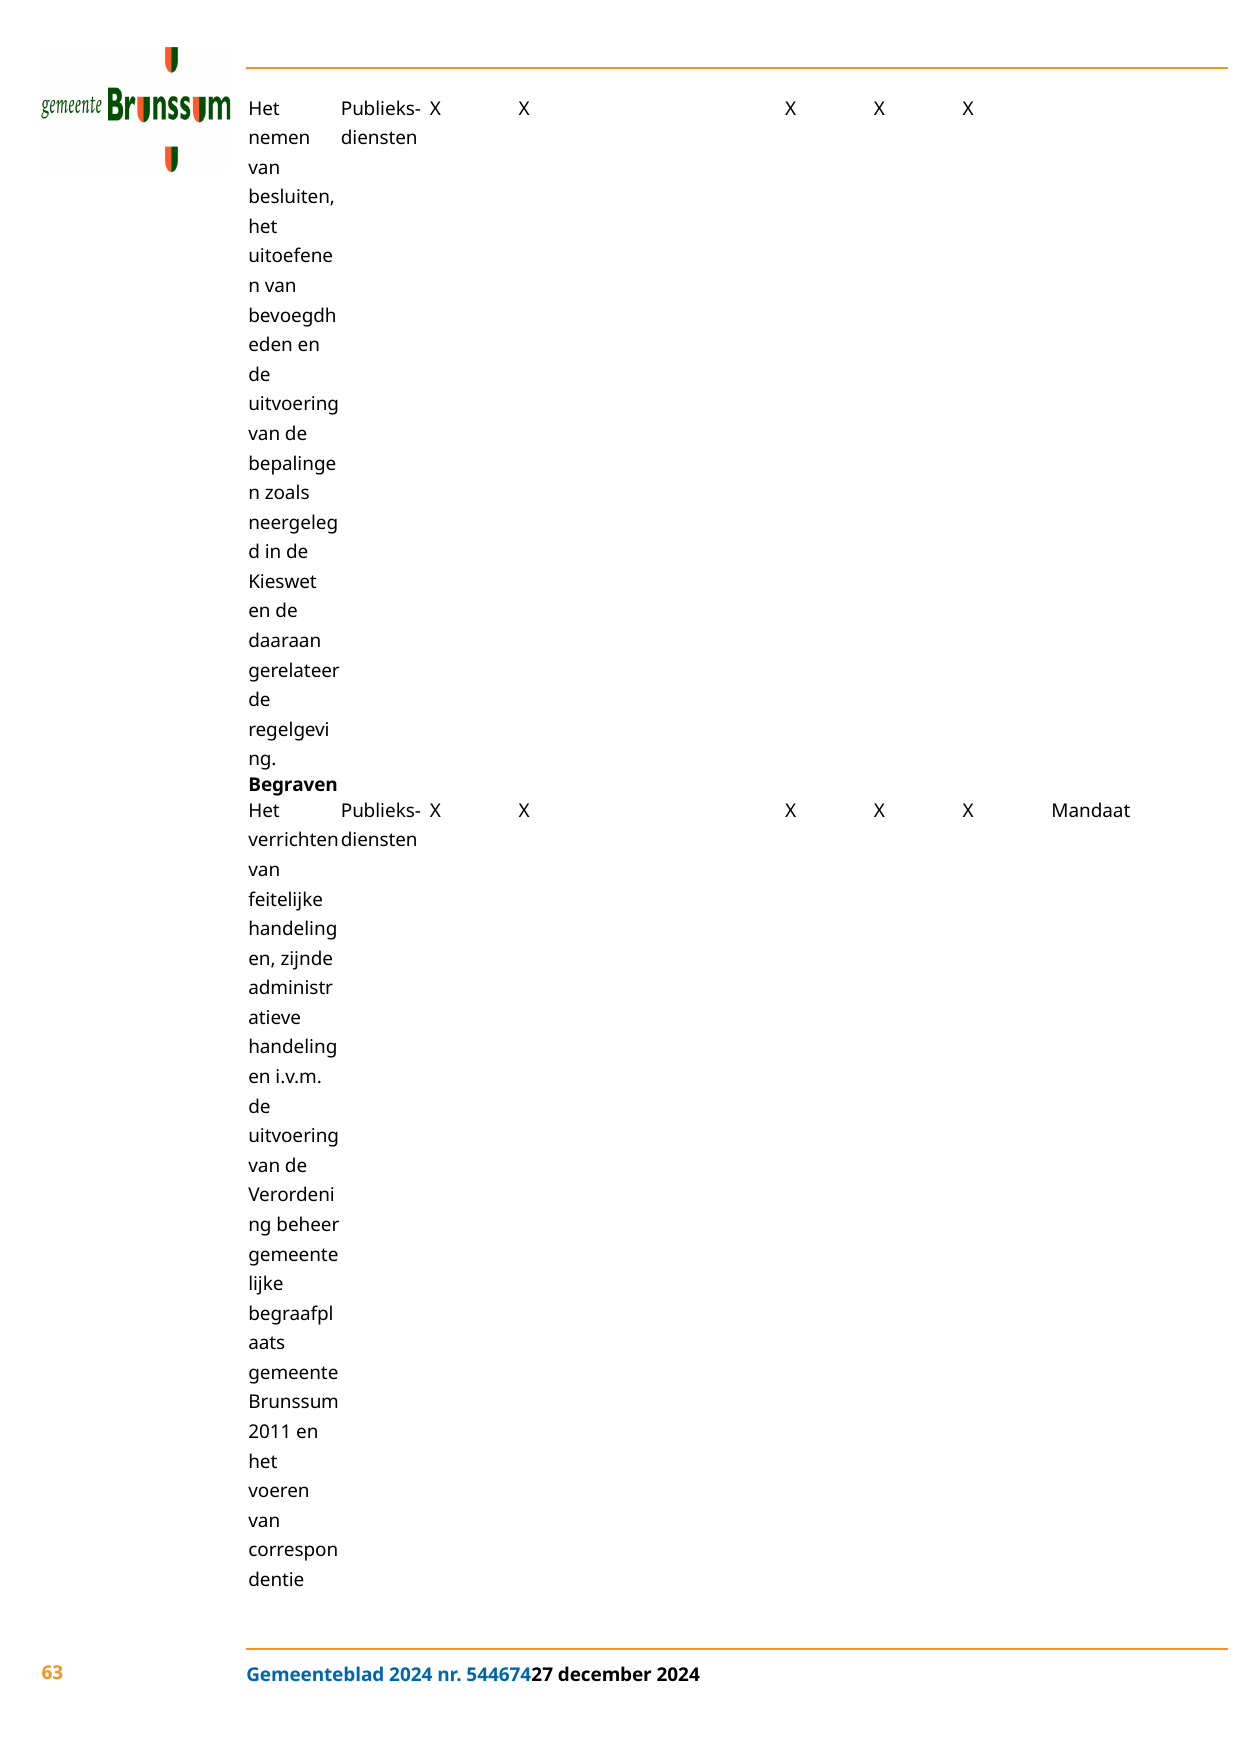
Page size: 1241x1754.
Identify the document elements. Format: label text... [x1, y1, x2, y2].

table_cell [430, 771, 518, 797]
table_cell [696, 771, 785, 797]
table_cell X [962, 797, 1051, 1592]
table_cell X [430, 95, 518, 771]
table_cell Publieks-diensten [341, 95, 429, 771]
table_cell X [518, 797, 607, 1592]
table_cell X [874, 95, 962, 771]
table_cell [607, 95, 696, 771]
table_cell [785, 771, 873, 797]
table_cell [1051, 95, 1152, 771]
table_cell [1051, 771, 1152, 797]
table_cell X [785, 797, 873, 1592]
table_cell X [430, 797, 518, 1592]
table_cell Publieks-diensten [341, 797, 429, 1592]
table_cell Mandaat [1051, 797, 1152, 1592]
table_cell X [785, 95, 873, 771]
table_cell [696, 797, 785, 1592]
table_cell Het verrichten van feitelijke handelingen, zijnde administratieve handelingen i.v.m. de uitvoering van de Verordening beheer gemeentelijke begraafplaats gemeente Brunssum 2011 en het voeren van correspondentie [248, 797, 341, 1592]
table_cell [607, 771, 696, 797]
table_cell [341, 771, 429, 797]
table_cell [607, 797, 696, 1592]
table_cell [874, 771, 962, 797]
table_cell X [518, 95, 607, 771]
picture [41, 47, 231, 172]
table_cell X [962, 95, 1051, 771]
table_cell X [874, 797, 962, 1592]
table_cell [518, 771, 607, 797]
table_cell Begraven [248, 771, 341, 797]
table_cell [962, 771, 1051, 797]
table_cell Het nemen van besluiten, het uitoefenen van bevoegdheden en de uitvoering van de bepalingen zoals neergelegd in de Kieswet en de daaraan gerelateerde regelgeving. [248, 95, 341, 771]
table_cell [696, 95, 785, 771]
